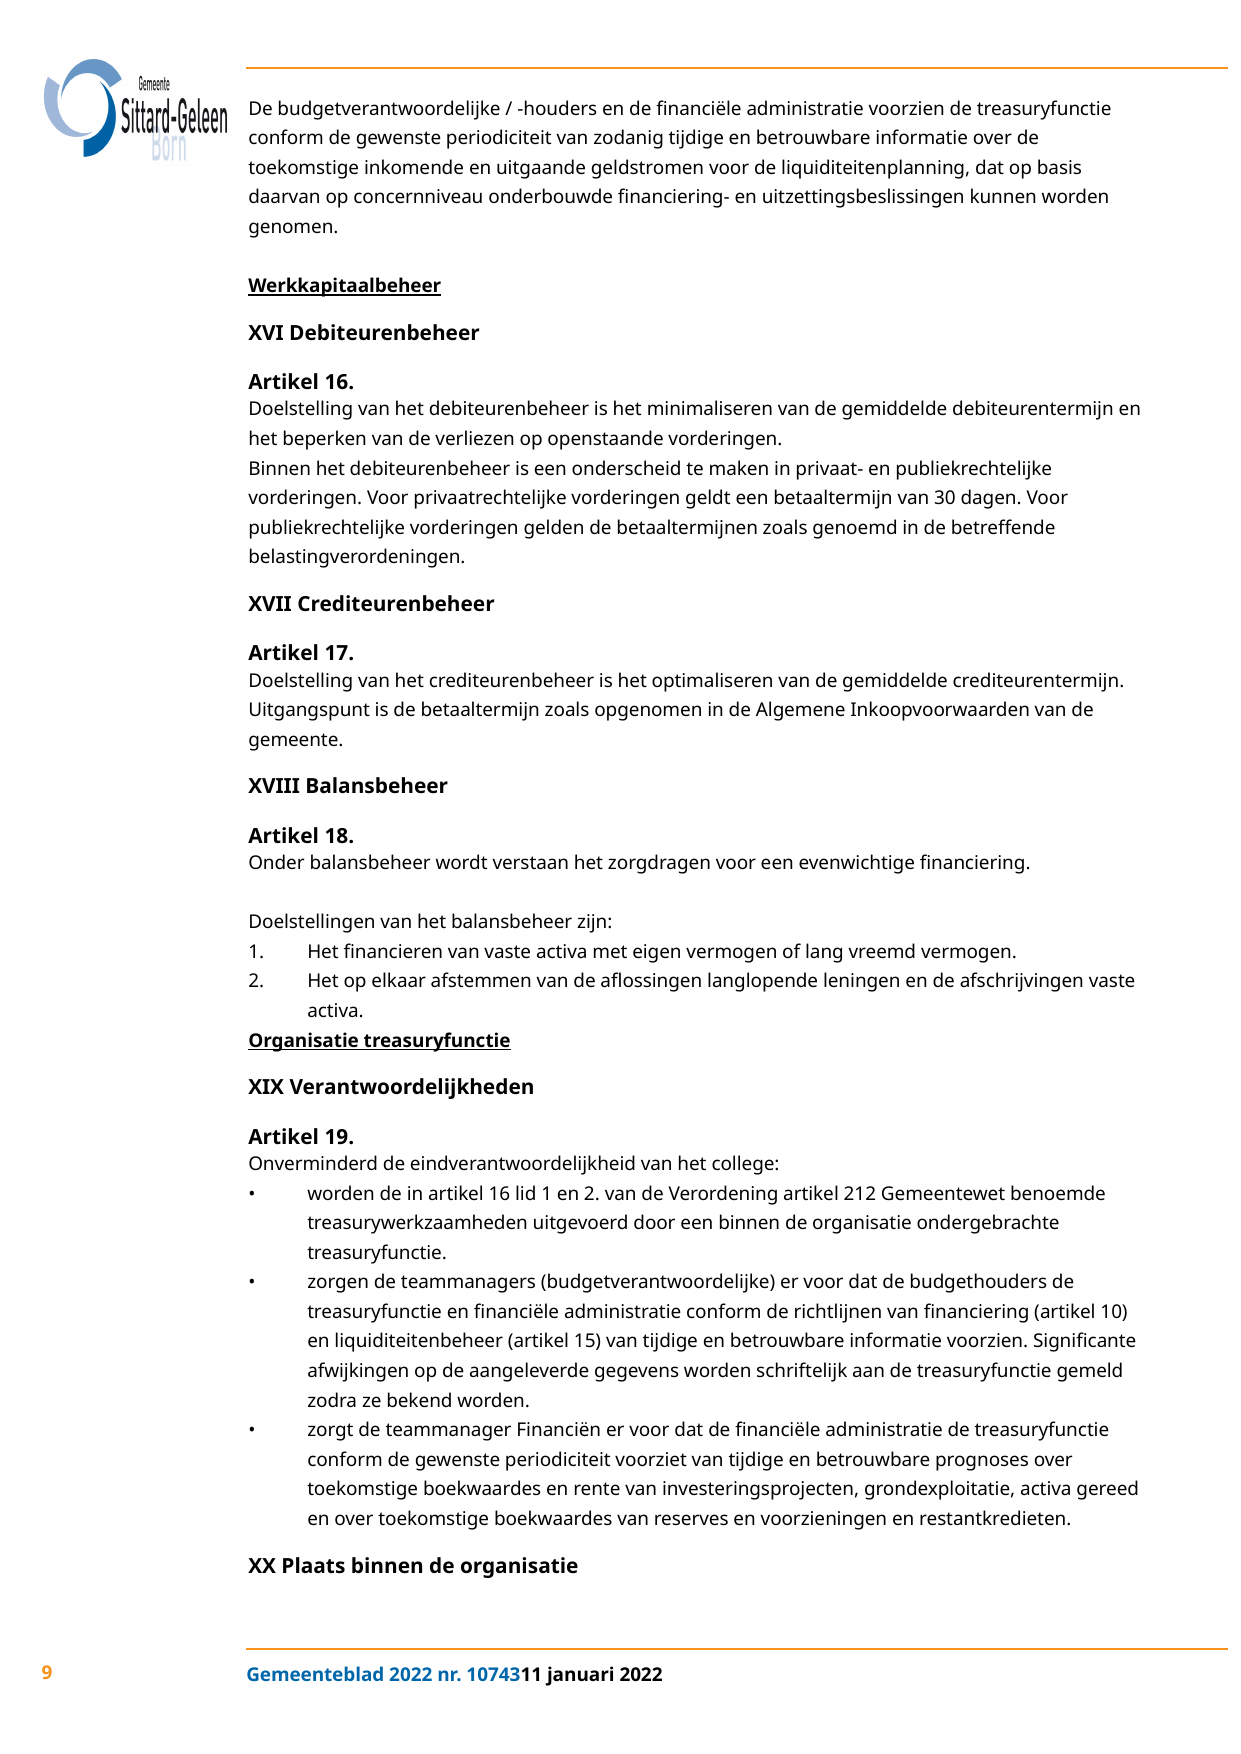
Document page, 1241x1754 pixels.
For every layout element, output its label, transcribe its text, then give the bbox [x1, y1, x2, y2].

text XVII Crediteurenbeheer [248, 589, 1152, 618]
text Artikel 16. [248, 367, 1152, 396]
list zorgt de teammanager Financiën er voor dat de financiële administratie de treasuryfunctie conform de gewenste periodiciteit voorziet van tijdige en betrouwbare prognoses over toekomstige boekwaardes en rente van investeringsprojecten, grondexploitatie, activa gereed en over toekomstige boekwaardes van reserves en voorzieningen en restantkredieten. [248, 1416, 1152, 1531]
text XVI Debiteurenbeheer [248, 318, 1152, 346]
text De budgetverantwoordelijke / -houders en de financiële administratie voorzien de treasuryfunctie conform de gewenste periodiciteit van zodanig tijdige en betrouwbare informatie over de toekomstige inkomende en uitgaande geldstromen voor de liquiditeitenplanning, dat op basis daarvan op concernniveau onderbouwde financiering- en uitzettingsbeslissingen kunnen worden genomen. [248, 95, 1152, 239]
picture [41, 47, 231, 172]
text Doelstelling van het debiteurenbeheer is het minimaliseren van de gemiddelde debiteurentermijn en het beperken van de verliezen op openstaande vorderingen. [248, 396, 1152, 451]
text Doelstelling van het crediteurenbeheer is het optimaliseren van de gemiddelde crediteurentermijn. Uitgangspunt is de betaaltermijn zoals opgenomen in de Algemene Inkoopvoorwaarden van de gemeente. [248, 667, 1152, 752]
text Artikel 19. [248, 1122, 1152, 1150]
list worden de in artikel 16 lid 1 en 2. van de Verordening artikel 212 Gemeentewet benoemde treasurywerkzaamheden uitgevoerd door een binnen de organisatie ondergebrachte treasuryfunctie. [248, 1180, 1152, 1265]
text Binnen het debiteurenbeheer is een onderscheid te maken in privaat- en publiekrechtelijke vorderingen. Voor privaatrechtelijke vorderingen geldt een betaaltermijn van 30 dagen. Voor publiekrechtelijke vorderingen gelden de betaaltermijnen zoals genoemd in de betreffende belastingverordeningen. [248, 455, 1152, 569]
text Artikel 17. [248, 638, 1152, 667]
text XIX Verantwoordelijkheden [248, 1072, 1152, 1101]
list zorgen de teammanagers (budgetverantwoordelijke) er voor dat de budgethouders de treasuryfunctie en financiële administratie conform de richtlijnen van financiering (artikel 10) en liquiditeitenbeheer (artikel 15) van tijdige en betrouwbare informatie voorzien. Significante afwijkingen op de aangeleverde gegevens worden schriftelijk aan de treasuryfunctie gemeld zodra ze bekend worden. [248, 1268, 1152, 1413]
text Organisatie treasuryfunctie [248, 1027, 1152, 1053]
text XVIII Balansbeheer [248, 772, 1152, 800]
text Onverminderd de eindverantwoordelijkheid van het college: [248, 1150, 1152, 1176]
text Doelstellingen van het balansbeheer zijn: [248, 908, 1152, 934]
text XX Plaats binnen de organisatie [248, 1551, 1152, 1579]
text Artikel 18. [248, 821, 1152, 849]
list Het op elkaar afstemmen van de aflossingen langlopende leningen en de afschrijvingen vaste activa. [248, 968, 1152, 1023]
text Werkkapitaalbeheer [248, 272, 1152, 298]
text Onder balansbeheer wordt verstaan het zorgdragen voor een evenwichtige financiering. [248, 849, 1152, 875]
list Het financieren van vaste activa met eigen vermogen of lang vreemd vermogen. [248, 938, 1152, 964]
